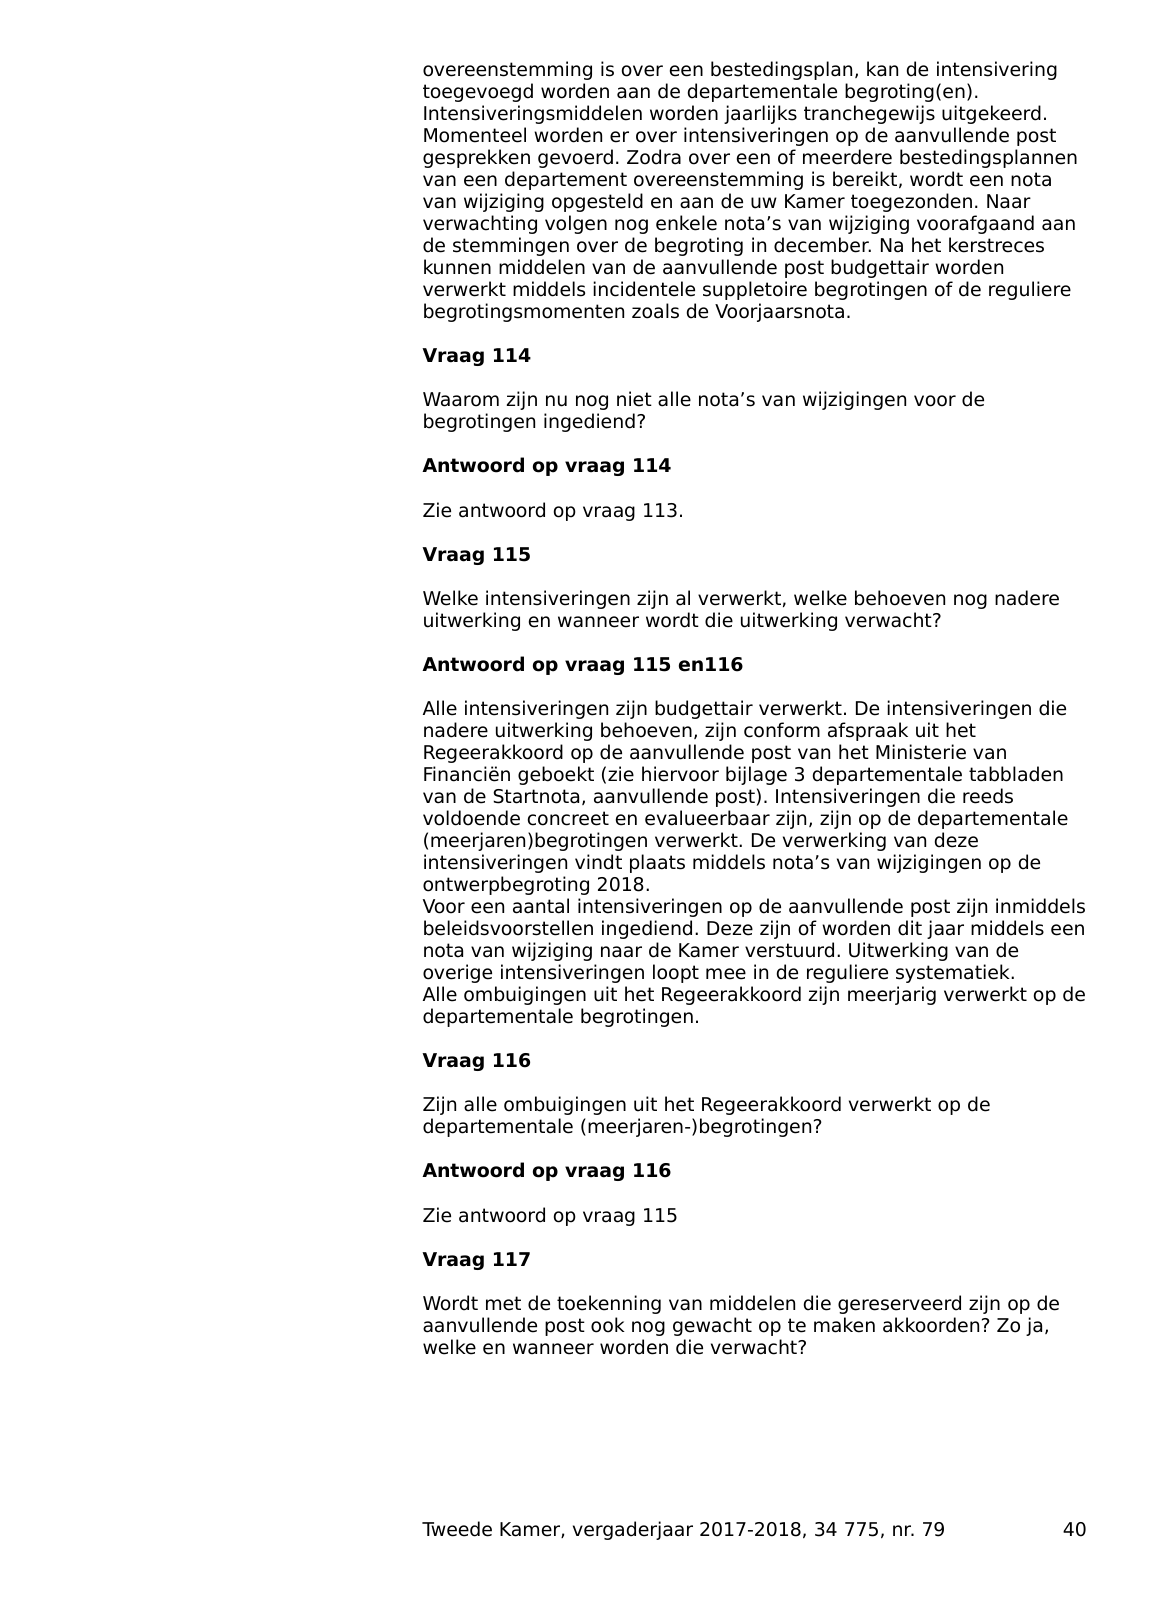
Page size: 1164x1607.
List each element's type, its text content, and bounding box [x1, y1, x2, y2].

text Alle ombuigingen uit het Regeerakkoord zijn meerjarig verwerkt op de departementale begrotingen. [422, 984, 1087, 1028]
subtitle Antwoord op vraag 115 en116 [422, 654, 1087, 676]
text Zie antwoord op vraag 113. [422, 499, 1087, 521]
text Zijn alle ombuigingen uit het Regeerakkoord verwerkt op de departementale (meerjaren-)begrotingen? [422, 1094, 1087, 1138]
subtitle Vraag 116 [422, 1050, 1087, 1072]
text Alle intensiveringen zijn budgettair verwerkt. De intensiveringen die nadere uitwerking behoeven, zijn conform afspraak uit het Regeerakkoord op de aanvullende post van het Ministerie van Financiën geboekt (zie hiervoor bijlage 3 departementale tabbladen van de Startnota, aanvullende post). Intensiveringen die reeds voldoende concreet en evalueerbaar zijn, zijn op de departementale (meerjaren)begrotingen verwerkt. De verwerking van deze intensiveringen vindt plaats middels nota’s van wijzigingen op de ontwerpbegroting 2018. [422, 698, 1087, 896]
subtitle Vraag 115 [422, 544, 1087, 566]
subtitle Vraag 117 [422, 1249, 1087, 1271]
text Voor een aantal intensiveringen op de aanvullende post zijn inmiddels beleidsvoorstellen ingediend. Deze zijn of worden dit jaar middels een nota van wijziging naar de Kamer verstuurd. Uitwerking van de overige intensiveringen loopt mee in de reguliere systematiek. [422, 896, 1087, 984]
text Wordt met de toekenning van middelen die gereserveerd zijn op de aanvullende post ook nog gewacht op te maken akkoorden? Zo ja, welke en wanneer worden die verwacht? [422, 1293, 1087, 1359]
text Momenteel worden er over intensiveringen op de aanvullende post gesprekken gevoerd. Zodra over een of meerdere bestedingsplannen van een departement overeenstemming is bereikt, wordt een nota van wijziging opgesteld en aan de uw Kamer toegezonden. Naar verwachting volgen nog enkele nota’s van wijziging voorafgaand aan de stemmingen over de begroting in december. Na het kerstreces kunnen middelen van de aanvullende post budgettair worden verwerkt middels incidentele suppletoire begrotingen of de reguliere begrotingsmomenten zoals de Voorjaarsnota. [422, 125, 1087, 323]
text Welke intensiveringen zijn al verwerkt, welke behoeven nog nadere uitwerking en wanneer wordt die uitwerking verwacht? [422, 588, 1087, 632]
text overeenstemming is over een bestedingsplan, kan de intensivering toegevoegd worden aan de departementale begroting(en). Intensiveringsmiddelen worden jaarlijks tranchegewijs uitgekeerd. [422, 59, 1087, 125]
subtitle Antwoord op vraag 116 [422, 1160, 1087, 1182]
subtitle Vraag 114 [422, 345, 1087, 367]
text Waarom zijn nu nog niet alle nota’s van wijzigingen voor de begrotingen ingediend? [422, 389, 1087, 433]
subtitle Antwoord op vraag 114 [422, 455, 1087, 477]
text Zie antwoord op vraag 115 [422, 1204, 1087, 1226]
